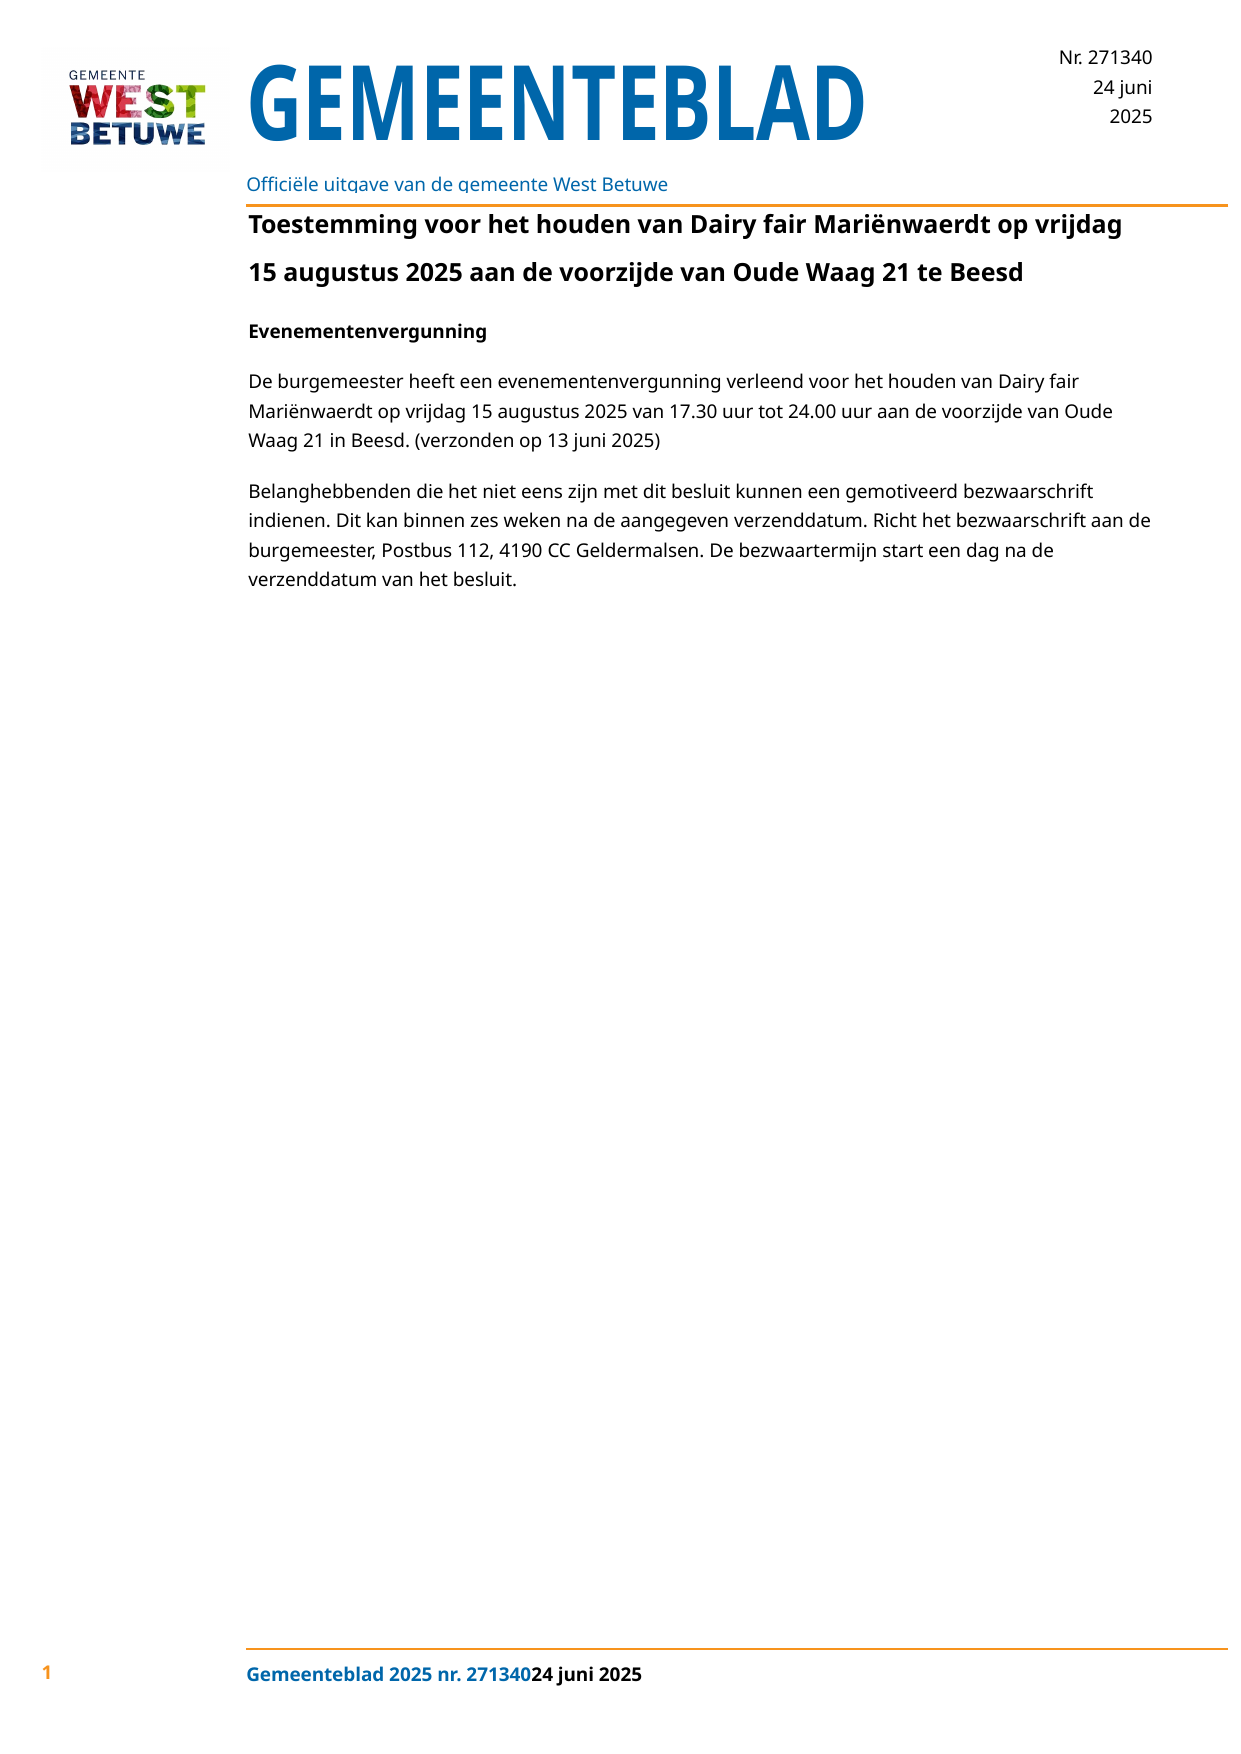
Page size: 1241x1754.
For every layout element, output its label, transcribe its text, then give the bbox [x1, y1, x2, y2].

text Evenementenvergunning [248, 318, 1152, 344]
text Toestemming voor het houden van Dairy fair Mariënwaerdt op vrijdag 15 augustus 2025 aan de voorzijde van Oude Waag 21 te Beesd [248, 207, 1152, 288]
text Belanghebbenden die het niet eens zijn met dit besluit kunnen een gemotiveerd bezwaarschrift indienen. Dit kan binnen zes weken na de aangegeven verzenddatum. Richt het bezwaarschrift aan de burgemeester, Postbus 112, 4190 CC Geldermalsen. De bezwaartermijn start een dag na de verzenddatum van het besluit. [248, 478, 1152, 592]
picture [41, 47, 231, 172]
text De burgemeester heeft een evenementenvergunning verleend voor het houden van Dairy fair Mariënwaerdt op vrijdag 15 augustus 2025 van 17.30 uur tot 24.00 uur aan de voorzijde van Oude Waag 21 in Beesd. (verzonden op 13 juni 2025) [248, 368, 1152, 453]
